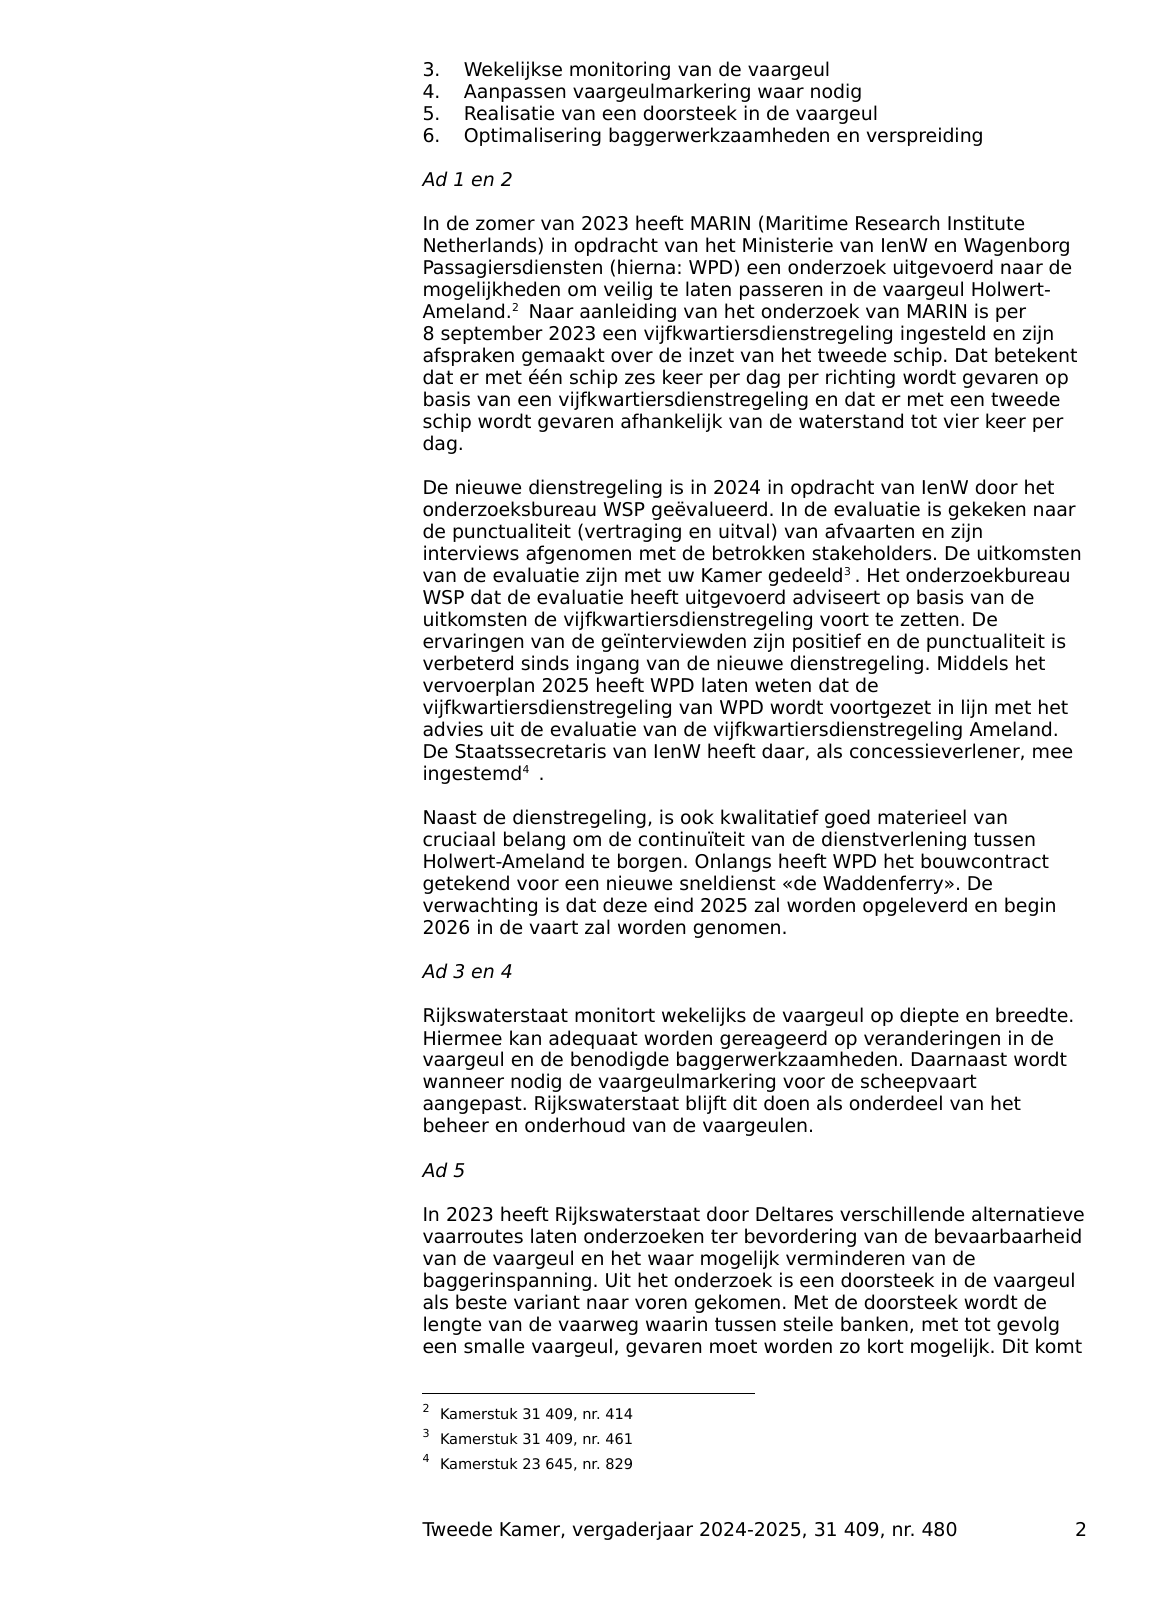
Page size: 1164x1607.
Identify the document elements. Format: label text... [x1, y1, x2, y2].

text 6. Optimalisering baggerwerkzaamheden en verspreiding [422, 125, 1087, 147]
subtitle Ad 1 en 2 [422, 169, 1087, 191]
text Kamerstuk 31 409, nr. 461 [422, 1427, 1087, 1449]
text In de zomer van 2023 heeft MARIN (Maritime Research Institute Netherlands) in opdracht van het Ministerie van IenW en Wagenborg Passagiersdiensten (hierna: WPD) een onderzoek uitgevoerd naar de mogelijkheden om veilig te laten passeren in de vaargeul Holwert-Ameland. Naar aanleiding van het onderzoek van MARIN is per 8 september 2023 een vijfkwartiersdienstregeling ingesteld en zijn afspraken gemaakt over de inzet van het tweede schip. Dat betekent dat er met één schip zes keer per dag per richting wordt gevaren op basis van een vijfkwartiersdienstregeling en dat er met een tweede schip wordt gevaren afhankelijk van de waterstand tot vier keer per dag. [422, 213, 1087, 455]
text 3. Wekelijkse monitoring van de vaargeul [422, 59, 1087, 81]
subtitle Ad 5 [422, 1159, 1087, 1181]
text Kamerstuk 23 645, nr. 829 [422, 1452, 1087, 1474]
text Rijkswaterstaat monitort wekelijks de vaargeul op diepte en breedte. Hiermee kan adequaat worden gereageerd op veranderingen in de vaargeul en de benodigde baggerwerkzaamheden. Daarnaast wordt wanneer nodig de vaargeulmarkering voor de scheepvaart aangepast. Rijkswaterstaat blijft dit doen als onderdeel van het beheer en onderhoud van de vaargeulen. [422, 1005, 1087, 1137]
text 4. Aanpassen vaargeulmarkering waar nodig [422, 81, 1087, 103]
text De nieuwe dienstregeling is in 2024 in opdracht van IenW door het onderzoeksbureau WSP geëvalueerd. In de evaluatie is gekeken naar de punctualiteit (vertraging en uitval) van afvaarten en zijn interviews afgenomen met de betrokken stakeholders. De uitkomsten van de evaluatie zijn met uw Kamer gedeeld. Het onderzoekbureau WSP dat de evaluatie heeft uitgevoerd adviseert op basis van de uitkomsten de vijfkwartiersdienstregeling voort te zetten. De ervaringen van de geïnterviewden zijn positief en de punctualiteit is verbeterd sinds ingang van de nieuwe dienstregeling. Middels het vervoerplan 2025 heeft WPD laten weten dat de vijfkwartiersdienstregeling van WPD wordt voortgezet in lijn met het advies uit de evaluatie van de vijfkwartiersdienstregeling Ameland. De Staatssecretaris van IenW heeft daar, als concessieverlener, mee ingestemd . [422, 477, 1087, 785]
text 5. Realisatie van een doorsteek in de vaargeul [422, 103, 1087, 125]
subtitle Ad 3 en 4 [422, 961, 1087, 983]
text Naast de dienstregeling, is ook kwalitatief goed materieel van cruciaal belang om de continuïteit van de dienstverlening tussen Holwert-Ameland te borgen. Onlangs heeft WPD het bouwcontract getekend voor een nieuwe sneldienst «de Waddenferry». De verwachting is dat deze eind 2025 zal worden opgeleverd en begin 2026 in de vaart zal worden genomen. [422, 807, 1087, 939]
text Kamerstuk 31 409, nr. 414 [422, 1402, 1087, 1424]
text In 2023 heeft Rijkswaterstaat door Deltares verschillende alternatieve vaarroutes laten onderzoeken ter bevordering van de bevaarbaarheid van de vaargeul en het waar mogelijk verminderen van de baggerinspanning. Uit het onderzoek is een doorsteek in de vaargeul als beste variant naar voren gekomen. Met de doorsteek wordt de lengte van de vaarweg waarin tussen steile banken, met tot gevolg een smalle vaargeul, gevaren moet worden zo kort mogelijk. Dit komt [422, 1204, 1087, 1357]
